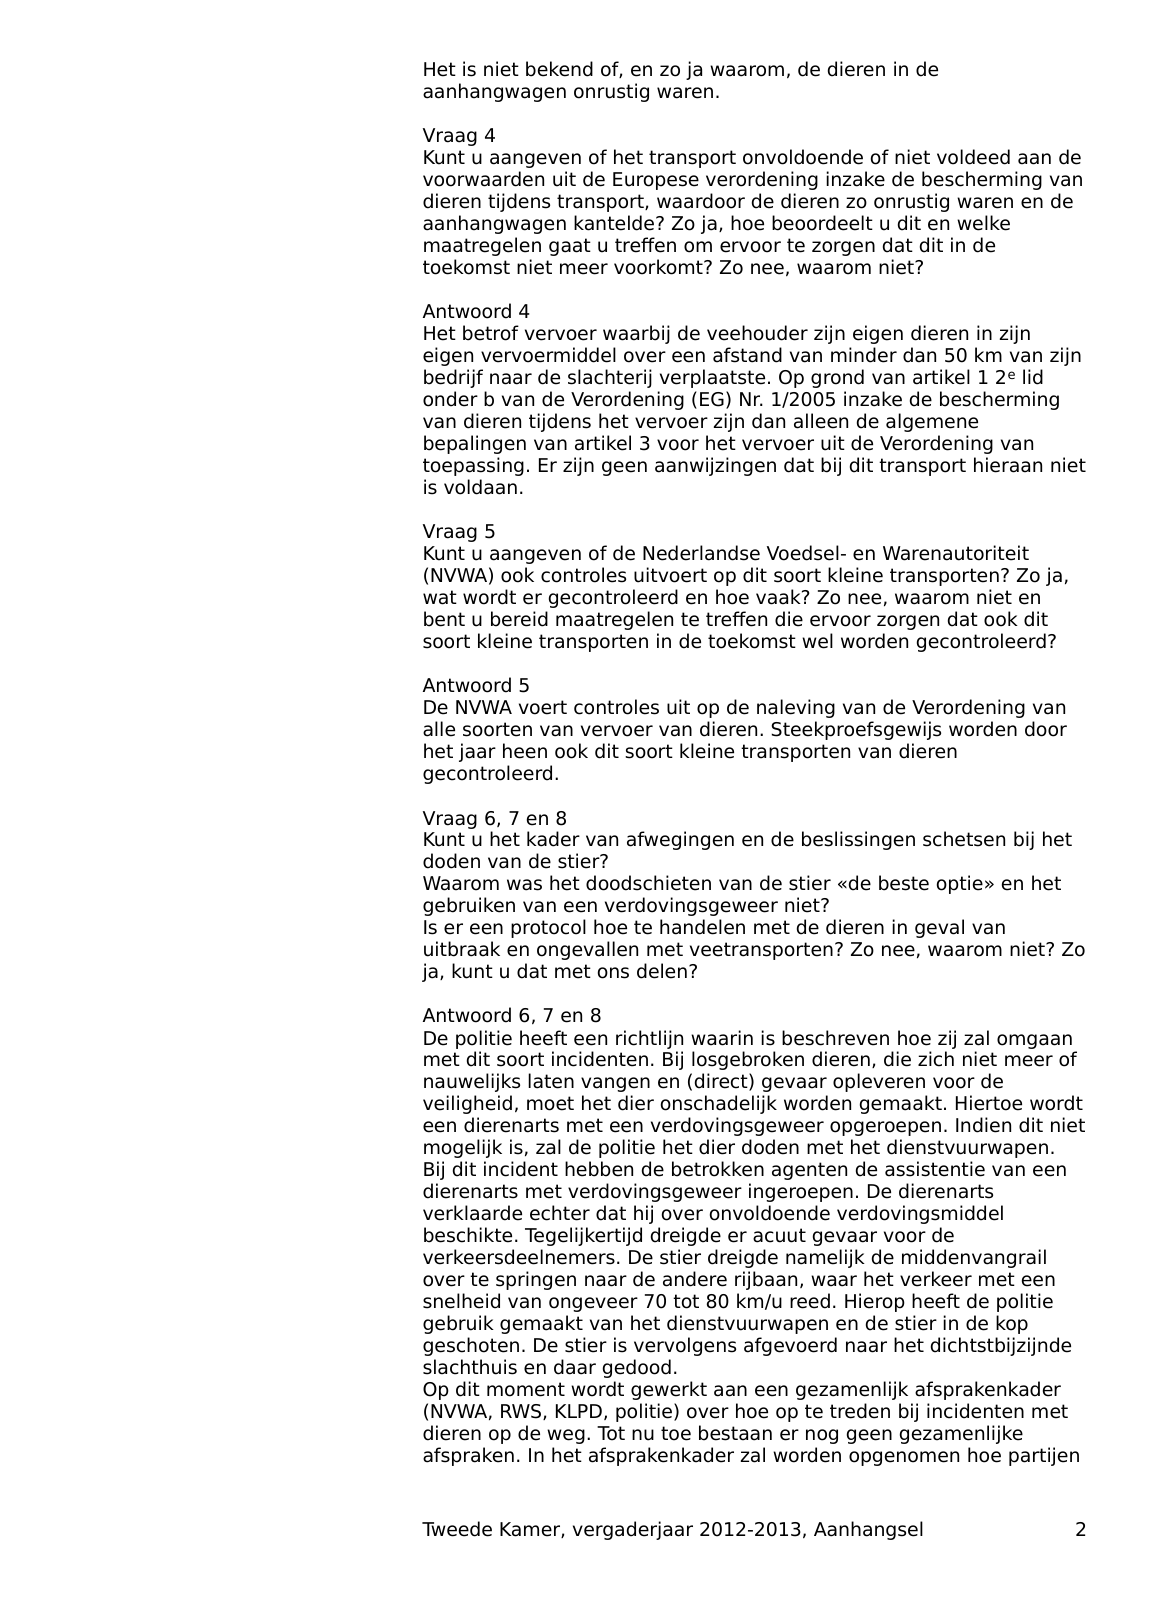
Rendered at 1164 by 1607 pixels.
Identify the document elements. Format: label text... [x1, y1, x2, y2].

text Op dit moment wordt gewerkt aan een gezamenlijk afsprakenkader (NVWA, RWS, KLPD, politie) over hoe op te treden bij incidenten met dieren op de weg. Tot nu toe bestaan er nog geen gezamenlijke afspraken. In het afsprakenkader zal worden opgenomen hoe partijen [422, 1379, 1087, 1467]
text De NVWA voert controles uit op de naleving van de Verordening van alle soorten van vervoer van dieren. Steekproefsgewijs worden door het jaar heen ook dit soort kleine transporten van dieren gecontroleerd. [422, 697, 1087, 785]
text De politie heeft een richtlijn waarin is beschreven hoe zij zal omgaan met dit soort incidenten. Bij losgebroken dieren, die zich niet meer of nauwelijks laten vangen en (direct) gevaar opleveren voor de veiligheid, moet het dier onschadelijk worden gemaakt. Hiertoe wordt een dierenarts met een verdovingsgeweer opgeroepen. Indien dit niet mogelijk is, zal de politie het dier doden met het dienstvuurwapen. [422, 1027, 1087, 1159]
text Antwoord 5 [422, 675, 1087, 697]
text Vraag 6, 7 en 8 [422, 807, 1087, 829]
text Bij dit incident hebben de betrokken agenten de assistentie van een dierenarts met verdovingsgeweer ingeroepen. De dierenarts verklaarde echter dat hij over onvoldoende verdovingsmiddel beschikte. Tegelijkertijd dreigde er acuut gevaar voor de verkeersdeelnemers. De stier dreigde namelijk de middenvangrail over te springen naar de andere rijbaan, waar het verkeer met een snelheid van ongeveer 70 tot 80 km/u reed. Hierop heeft de politie gebruik gemaakt van het dienstvuurwapen en de stier in de kop geschoten. De stier is vervolgens afgevoerd naar het dichtstbijzijnde slachthuis en daar gedood. [422, 1159, 1087, 1379]
text Het betrof vervoer waarbij de veehouder zijn eigen dieren in zijn eigen vervoermiddel over een afstand van minder dan 50 km van zijn bedrijf naar de slachterij verplaatste. Op grond van artikel 1 2e lid onder b van de Verordening (EG) Nr. 1/2005 inzake de bescherming van dieren tijdens het vervoer zijn dan alleen de algemene bepalingen van artikel 3 voor het vervoer uit de Verordening van toepassing. Er zijn geen aanwijzingen dat bij dit transport hieraan niet is voldaan. [422, 323, 1087, 499]
text Waarom was het doodschieten van de stier «de beste optie» en het gebruiken van een verdovingsgeweer niet? [422, 873, 1087, 917]
text Kunt u aangeven of het transport onvoldoende of niet voldeed aan de voorwaarden uit de Europese verordening inzake de bescherming van dieren tijdens transport, waardoor de dieren zo onrustig waren en de aanhangwagen kantelde? Zo ja, hoe beoordeelt u dit en welke maatregelen gaat u treffen om ervoor te zorgen dat dit in de toekomst niet meer voorkomt? Zo nee, waarom niet? [422, 147, 1087, 279]
text Antwoord 6, 7 en 8 [422, 1005, 1087, 1027]
text Het is niet bekend of, en zo ja waarom, de dieren in de aanhangwagen onrustig waren. [422, 59, 1087, 103]
text Kunt u aangeven of de Nederlandse Voedsel- en Warenautoriteit (NVWA) ook controles uitvoert op dit soort kleine transporten? Zo ja, wat wordt er gecontroleerd en hoe vaak? Zo nee, waarom niet en bent u bereid maatregelen te treffen die ervoor zorgen dat ook dit soort kleine transporten in de toekomst wel worden gecontroleerd? [422, 543, 1087, 653]
text Kunt u het kader van afwegingen en de beslissingen schetsen bij het doden van de stier? [422, 829, 1087, 873]
text Vraag 4 [422, 125, 1087, 147]
text Vraag 5 [422, 521, 1087, 543]
text Is er een protocol hoe te handelen met de dieren in geval van uitbraak en ongevallen met veetransporten? Zo nee, waarom niet? Zo ja, kunt u dat met ons delen? [422, 917, 1087, 983]
text Antwoord 4 [422, 301, 1087, 323]
